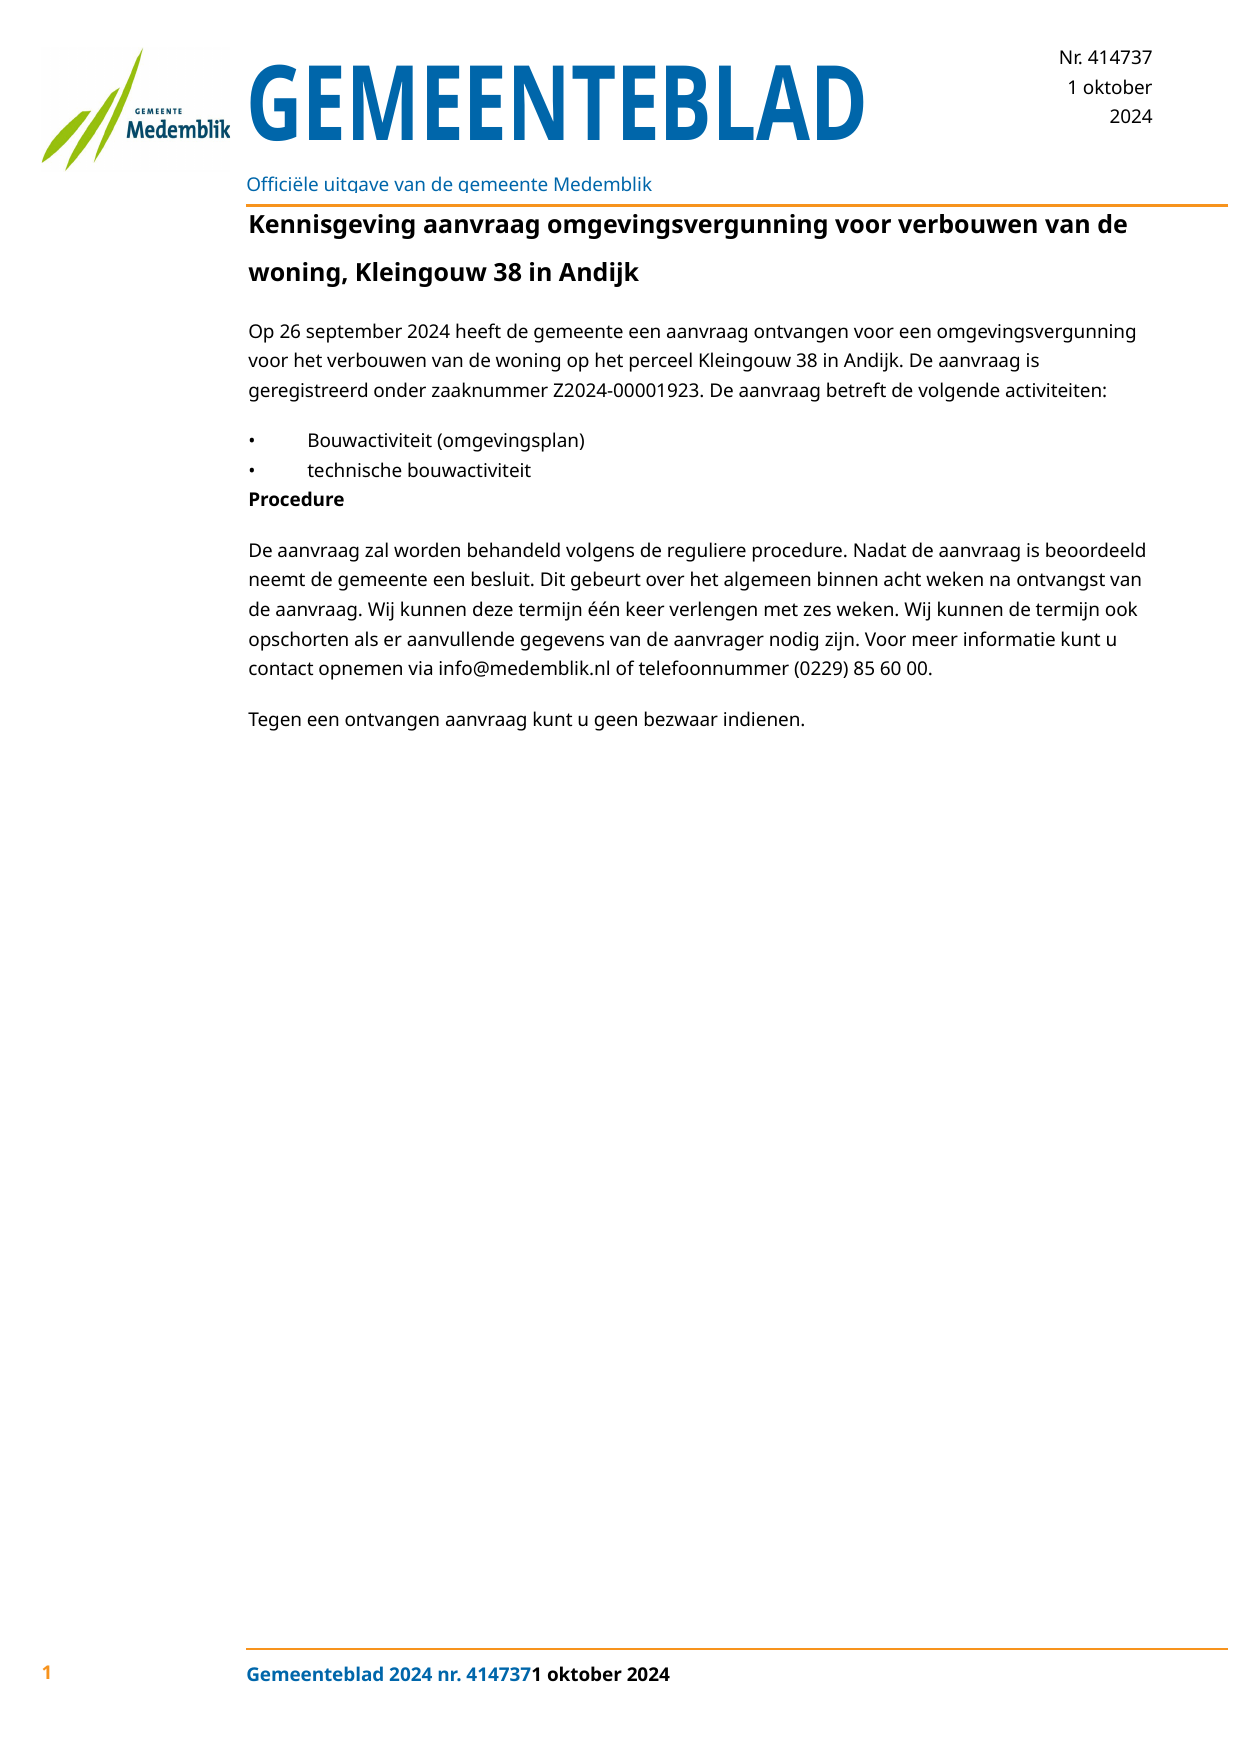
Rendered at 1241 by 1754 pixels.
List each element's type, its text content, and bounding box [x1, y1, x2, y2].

text Procedure [248, 487, 1152, 512]
text Op 26 september 2024 heeft de gemeente een aanvraag ontvangen voor een omgevingsvergunning voor het verbouwen van de woning op het perceel Kleingouw 38 in Andijk. De aanvraag is geregistreerd onder zaaknummer Z2024-00001923. De aanvraag betreft de volgende activiteiten: [248, 318, 1152, 403]
text Tegen een ontvangen aanvraag kunt u geen bezwaar indienen. [248, 706, 1152, 732]
text Kennisgeving aanvraag omgevingsvergunning voor verbouwen van de woning, Kleingouw 38 in Andijk [248, 207, 1152, 288]
text De aanvraag zal worden behandeld volgens de reguliere procedure. Nadat de aanvraag is beoordeeld neemt de gemeente een besluit. Dit gebeurt over het algemeen binnen acht weken na ontvangst van de aanvraag. Wij kunnen deze termijn één keer verlengen met zes weken. Wij kunnen de termijn ook opschorten als er aanvullende gegevens van de aanvrager nodig zijn. Voor meer informatie kunt u contact opnemen via info@medemblik.nl of telefoonnummer (0229) 85 60 00. [248, 537, 1152, 681]
list Bouwactiviteit (omgevingsplan) [248, 427, 1152, 453]
list technische bouwactiviteit [248, 457, 1152, 483]
picture [41, 47, 231, 172]
